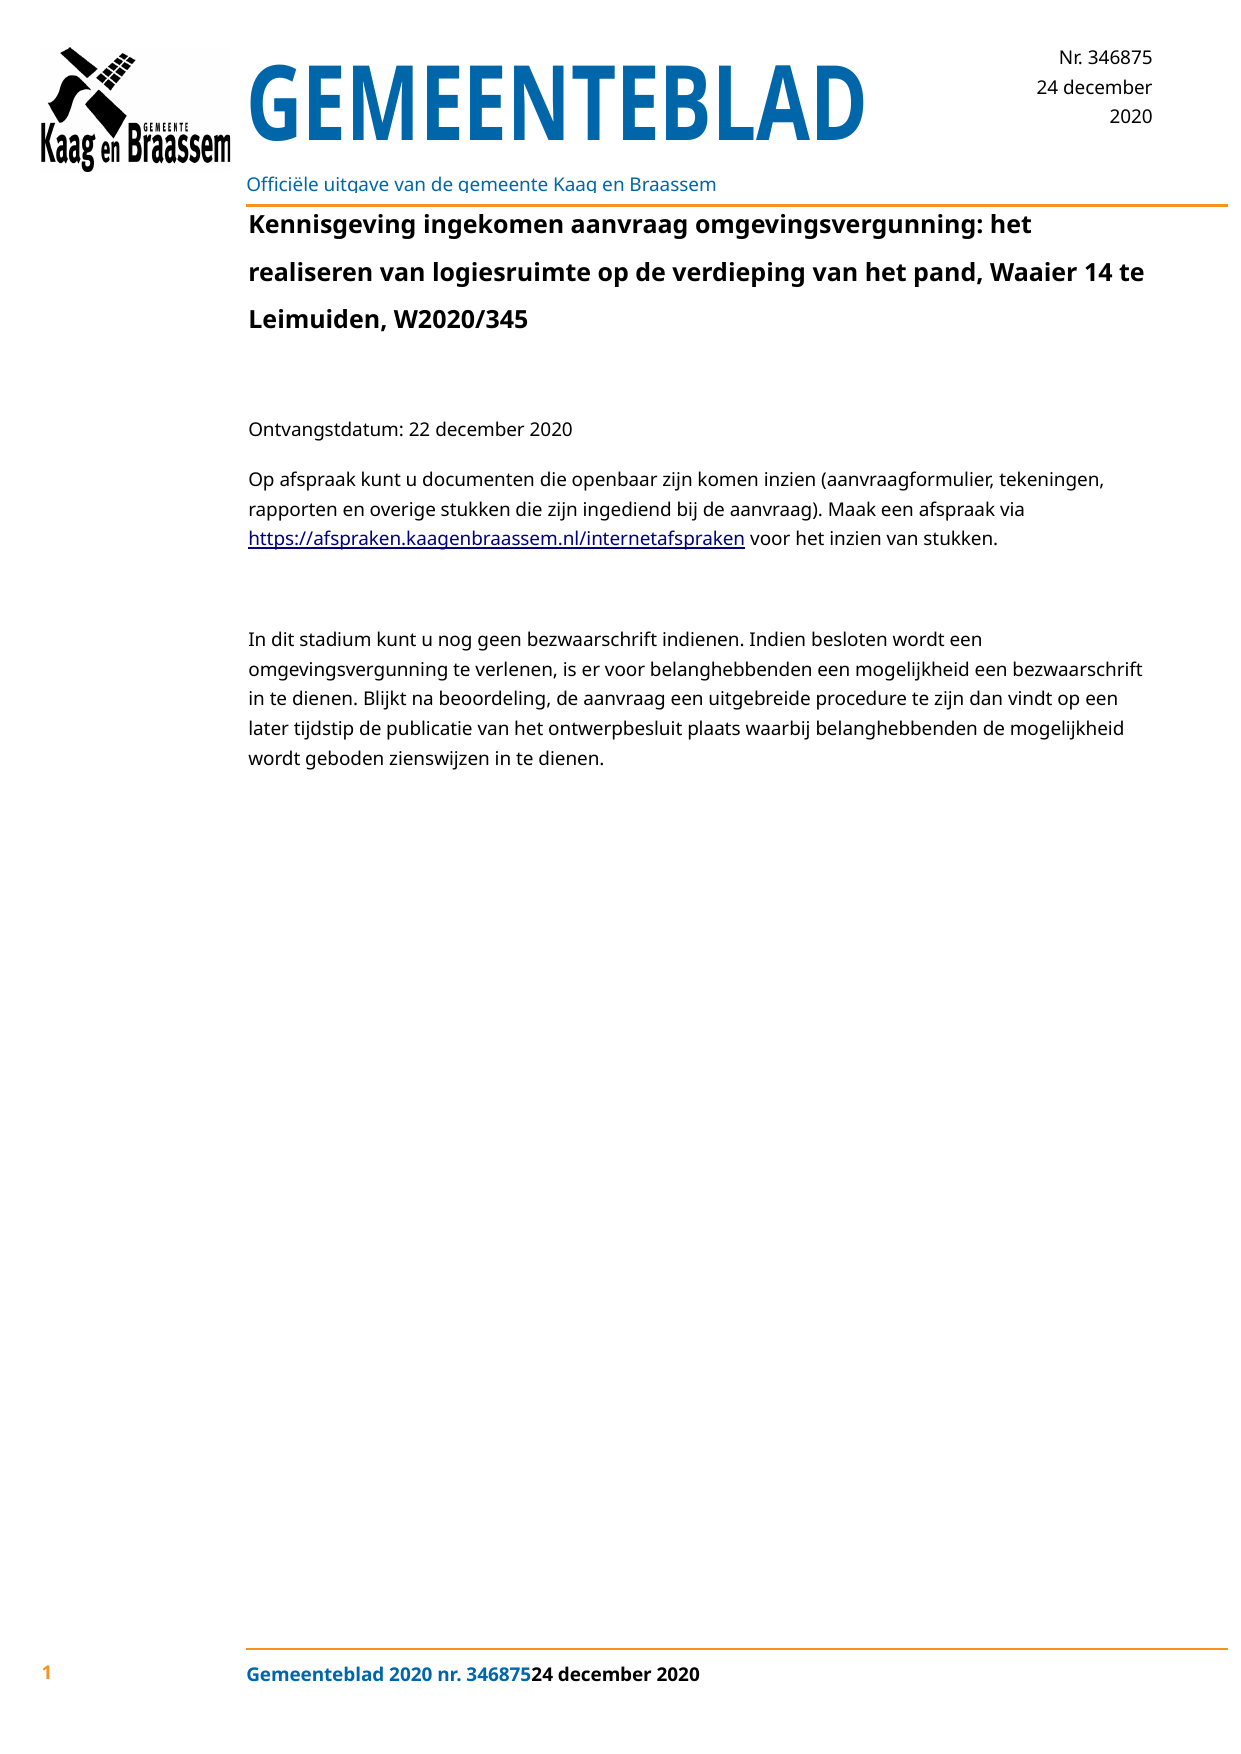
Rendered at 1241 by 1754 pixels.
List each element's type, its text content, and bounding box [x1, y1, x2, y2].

text Op afspraak kunt u documenten die openbaar zijn komen inzien (aanvraagformulier, tekeningen, rapporten en overige stukken die zijn ingediend bij de aanvraag). Maak een afspraak via https://afspraken.kaagenbraassem.nl/internetafspraken voor het inzien van stukken. [248, 466, 1152, 551]
text Ontvangstdatum: 22 december 2020 [248, 416, 1152, 442]
text In dit stadium kunt u nog geen bezwaarschrift indienen. Indien besloten wordt een omgevingsvergunning te verlenen, is er voor belanghebbenden een mogelijkheid een bezwaarschrift in te dienen. Blijkt na beoordeling, de aanvraag een uitgebreide procedure te zijn dan vindt op een later tijdstip de publicatie van het ontwerpbesluit plaats waarbij belanghebbenden de mogelijkheid wordt geboden zienswijzen in te dienen. [248, 626, 1152, 770]
picture [41, 47, 231, 172]
text Kennisgeving ingekomen aanvraag omgevingsvergunning: het realiseren van logiesruimte op de verdieping van het pand, Waaier 14 te Leimuiden, W2020/345 [248, 207, 1152, 336]
